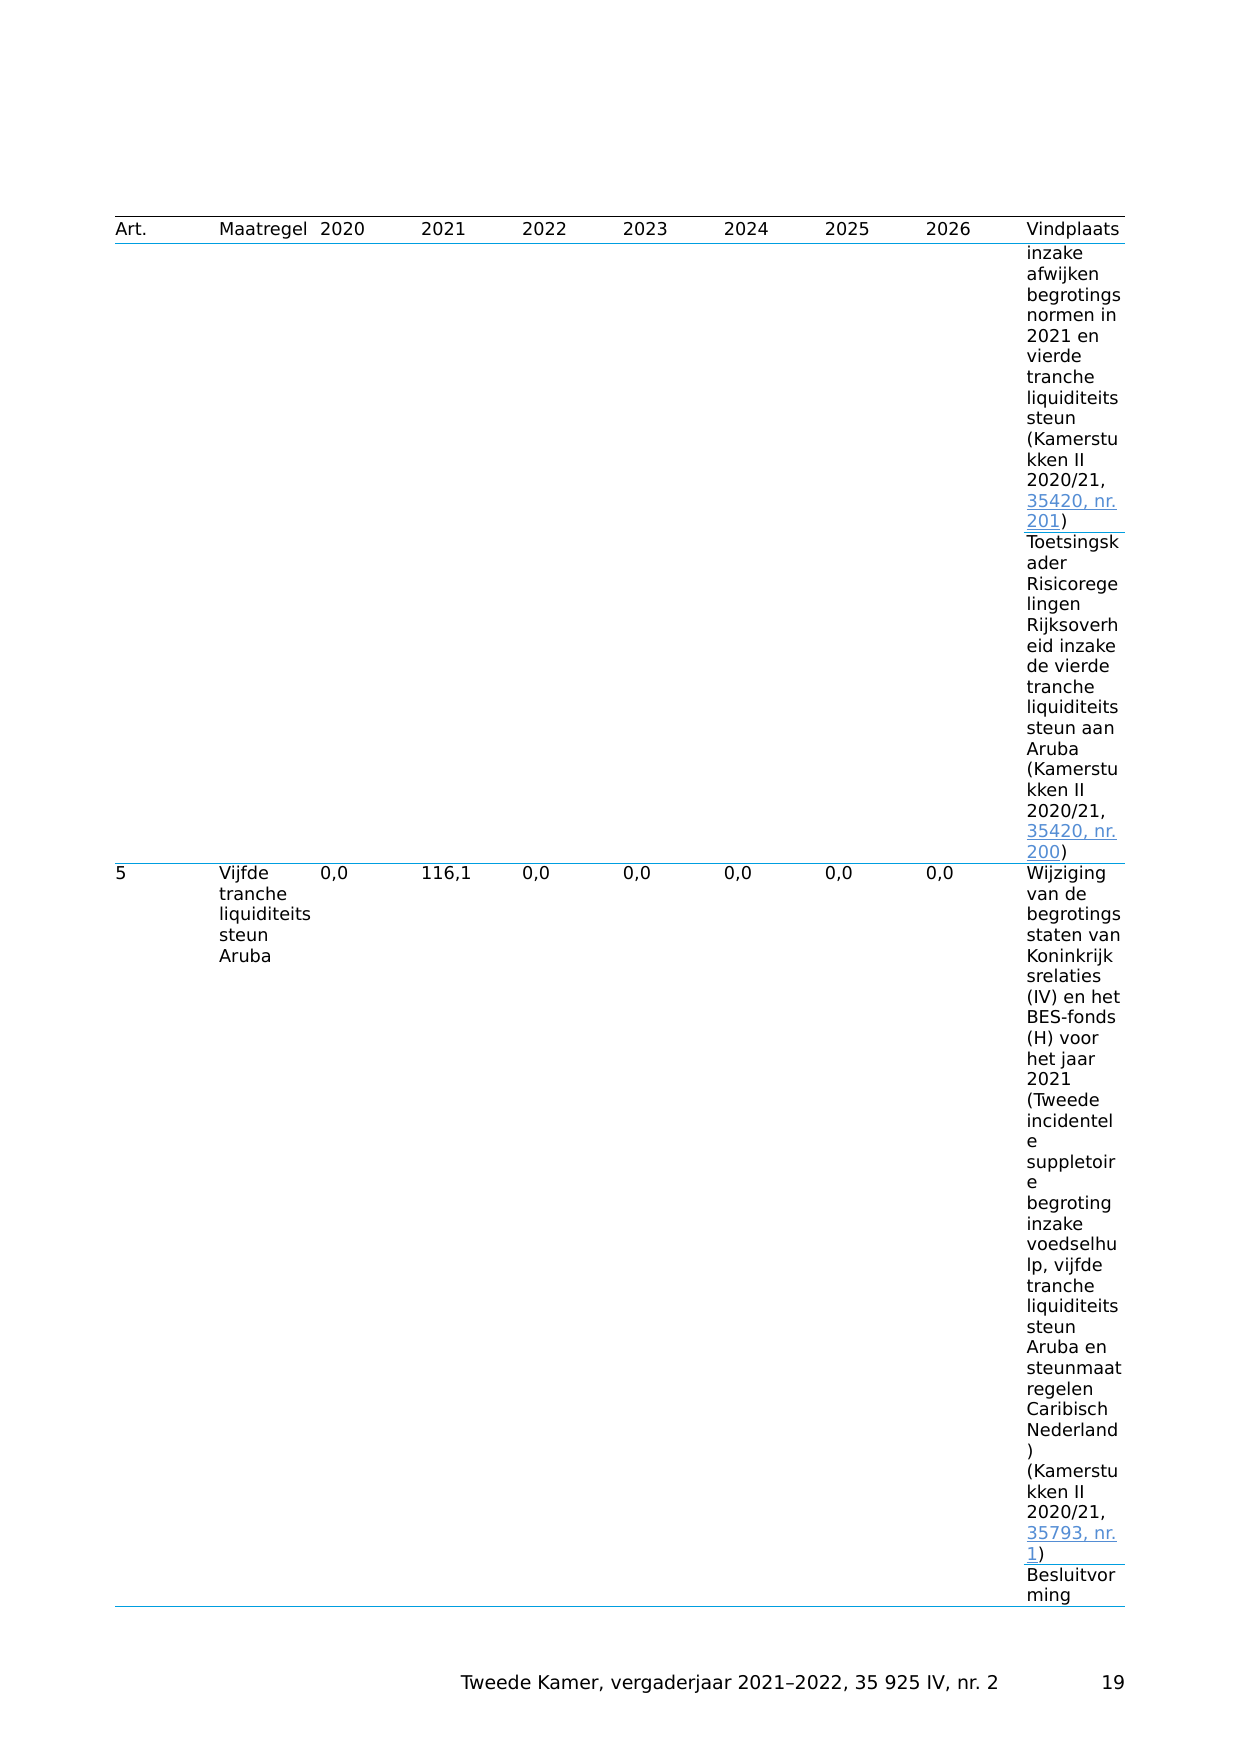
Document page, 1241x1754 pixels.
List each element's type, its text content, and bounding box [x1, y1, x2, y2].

table_cell [216, 244, 317, 862]
table_cell Maatregel [216, 217, 317, 243]
table_cell Toetsingskader Risicoregelingen Rijksoverheid inzake de vierde tranche liquiditeitssteun aan Aruba (Kamerstukken II 2020/21, 35420, nr. 200) [1024, 533, 1125, 862]
table_cell 0,0 [620, 864, 721, 1606]
table_cell Art. [115, 217, 216, 243]
table_cell [923, 244, 1023, 862]
table_cell [822, 244, 923, 862]
table_cell [721, 244, 822, 862]
table_cell 0,0 [721, 864, 822, 1606]
table_cell [519, 244, 620, 862]
table_cell 2022 [519, 217, 620, 243]
table_cell 2024 [721, 217, 822, 243]
table_cell 0,0 [822, 864, 923, 1606]
table_cell 0,0 [923, 864, 1023, 1606]
table_cell 2020 [317, 217, 418, 243]
table_cell Vijfde tranche liquiditeitssteun Aruba [216, 864, 317, 1606]
table_cell Wijziging van de begrotingsstaten van Koninkrijksrelaties (IV) en het BES-fonds (H) voor het jaar 2021 (Tweede incidentele suppletoire begroting inzake voedselhulp, vijfde tranche liquiditeitssteun Aruba en steunmaatregelen Caribisch Nederland) (Kamerstukken II 2020/21, 35793, nr. 1) [1024, 864, 1125, 1564]
table_cell 2025 [822, 217, 923, 243]
table_cell inzake afwijken begrotingsnormen in 2021 en vierde tranche liquiditeitssteun (Kamerstukken II 2020/21, 35420, nr. 201) [1024, 244, 1125, 532]
table_cell [418, 244, 519, 862]
table_cell [115, 244, 216, 862]
table_cell [620, 244, 721, 862]
table_cell [317, 244, 418, 862]
table_header Tabel 2 Begrote uitgaven aan coronamaatregelen op de begroting Koninkrijksrelaties (bedragen x € 1 mln.) [115, 191, 1125, 216]
table_cell 0,0 [317, 864, 418, 1606]
table_cell 2026 [923, 217, 1023, 243]
table_cell Besluitvorming [1024, 1565, 1125, 1606]
table_cell 116,1 [418, 864, 519, 1606]
table_cell 2021 [418, 217, 519, 243]
table_cell 5 [115, 864, 216, 1606]
table_cell Vindplaats [1024, 217, 1125, 243]
table_cell 0,0 [519, 864, 620, 1606]
table_cell 2023 [620, 217, 721, 243]
